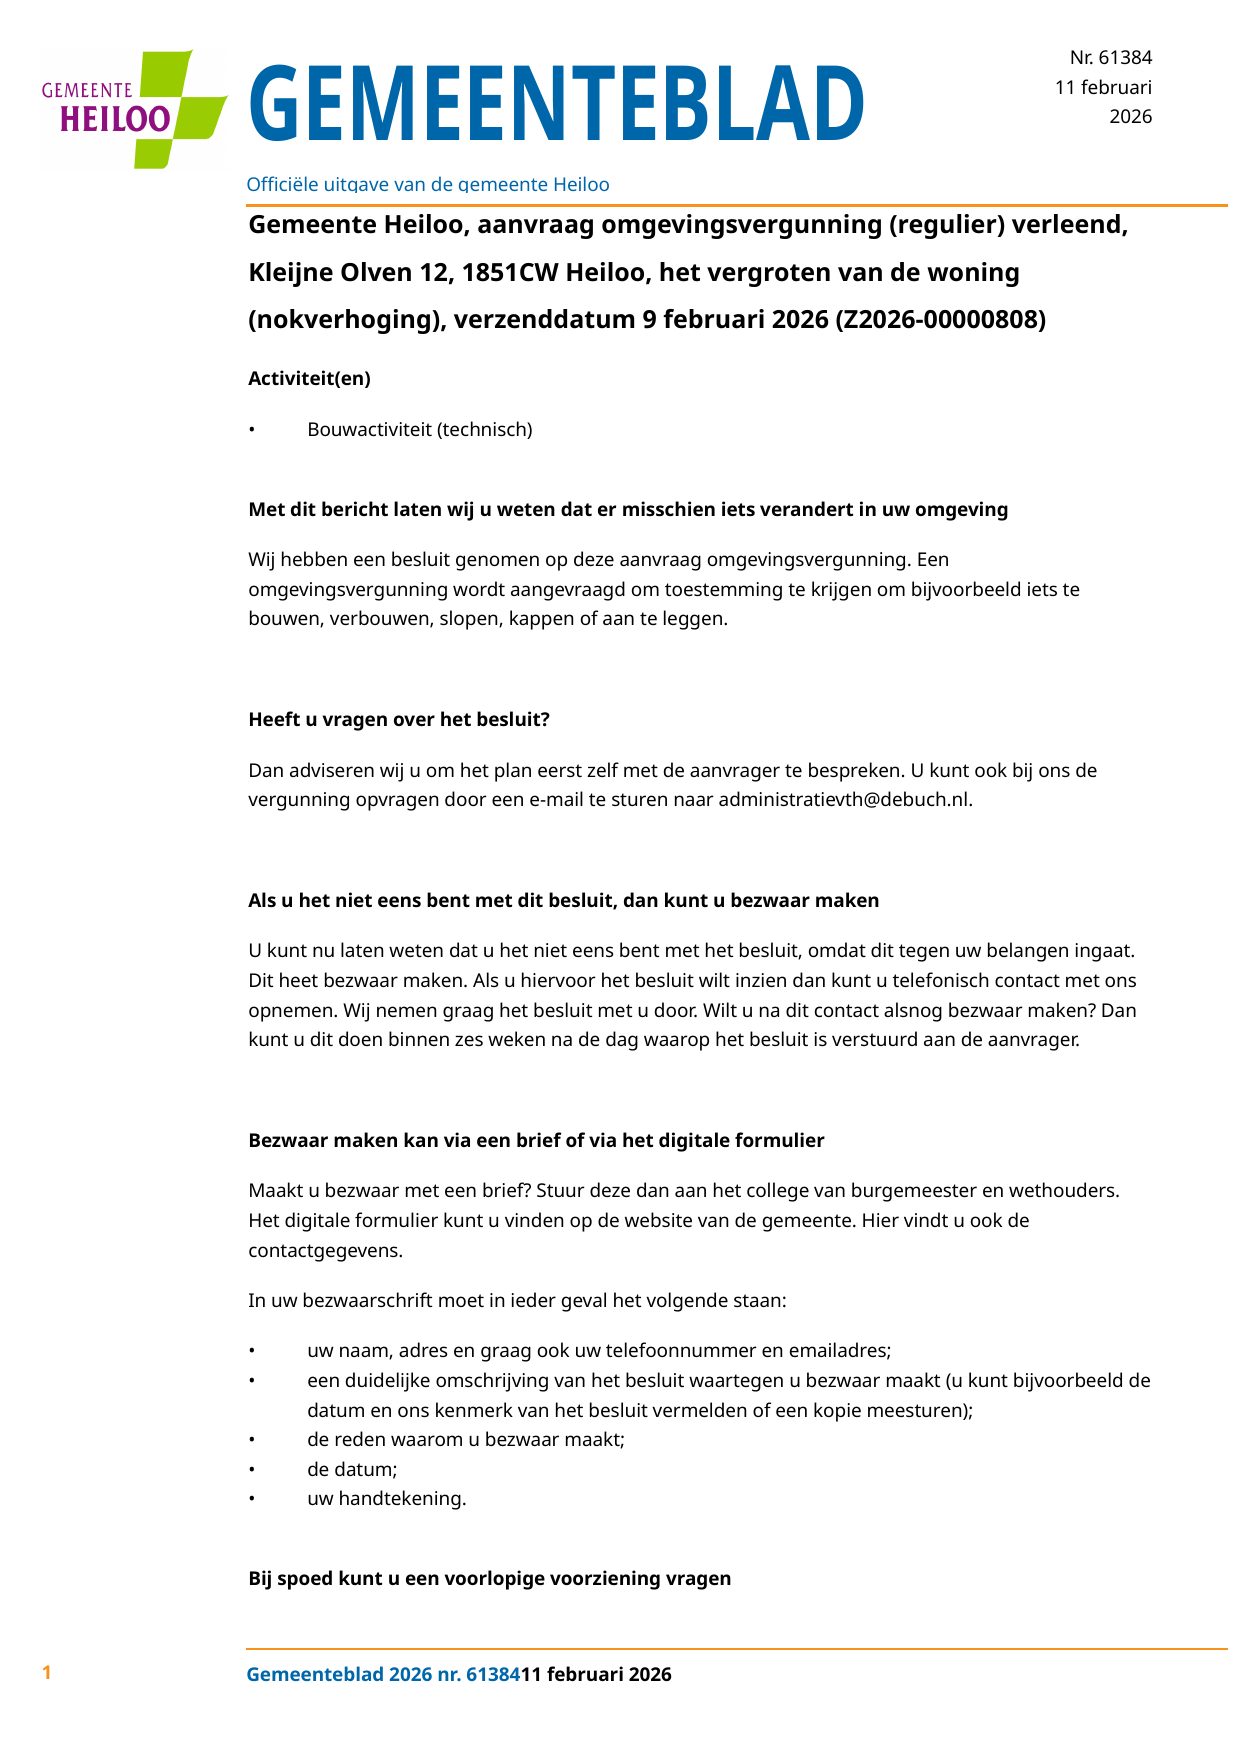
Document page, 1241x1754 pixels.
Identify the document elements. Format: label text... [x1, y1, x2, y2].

text Met dit bericht laten wij u weten dat er misschien iets verandert in uw omgeving [248, 496, 1152, 522]
text Bij spoed kunt u een voorlopige voorziening vragen [248, 1566, 1152, 1591]
text Gemeente Heiloo, aanvraag omgevingsvergunning (regulier) verleend, Kleijne Olven 12, 1851CW Heiloo, het vergroten van de woning (nokverhoging), verzenddatum 9 februari 2026 (Z2026-00000808) [248, 207, 1152, 336]
text Bezwaar maken kan via een brief of via het digitale formulier [248, 1127, 1152, 1153]
list een duidelijke omschrijving van het besluit waartegen u bezwaar maakt (u kunt bijvoorbeeld de datum en ons kenmerk van het besluit vermelden of een kopie meesturen); [248, 1367, 1152, 1422]
list Bouwactiviteit (technisch) [248, 416, 1152, 442]
text Activiteit(en) [248, 366, 1152, 391]
text Dan adviseren wij u om het plan eerst zelf met de aanvrager te bespreken. U kunt ook bij ons de vergunning opvragen door een e-mail te sturen naar administratievth@debuch.nl. [248, 757, 1152, 812]
list de datum; [248, 1456, 1152, 1482]
text Heeft u vragen over het besluit? [248, 706, 1152, 732]
picture [41, 47, 231, 172]
list uw handtekening. [248, 1486, 1152, 1511]
text In uw bezwaarschrift moet in ieder geval het volgende staan: [248, 1287, 1152, 1313]
text Wij hebben een besluit genomen op deze aanvraag omgevingsvergunning. Een omgevingsvergunning wordt aangevraagd om toestemming te krijgen om bijvoorbeeld iets te bouwen, verbouwen, slopen, kappen of aan te leggen. [248, 546, 1152, 631]
text Maakt u bezwaar met een brief? Stuur deze dan aan het college van burgemeester en wethouders. Het digitale formulier kunt u vinden op de website van de gemeente. Hier vindt u ook de contactgegevens. [248, 1178, 1152, 1262]
list de reden waarom u bezwaar maakt; [248, 1426, 1152, 1452]
text U kunt nu laten weten dat u het niet eens bent met het besluit, omdat dit tegen uw belangen ingaat. Dit heet bezwaar maken. Als u hiervoor het besluit wilt inzien dan kunt u telefonisch contact met ons opnemen. Wij nemen graag het besluit met u door. Wilt u na dit contact alsnog bezwaar maken? Dan kunt u dit doen binnen zes weken na de dag waarop het besluit is verstuurd aan de aanvrager. [248, 938, 1152, 1052]
list uw naam, adres en graag ook uw telefoonnummer en emailadres; [248, 1338, 1152, 1363]
text Als u het niet eens bent met dit besluit, dan kunt u bezwaar maken [248, 887, 1152, 913]
